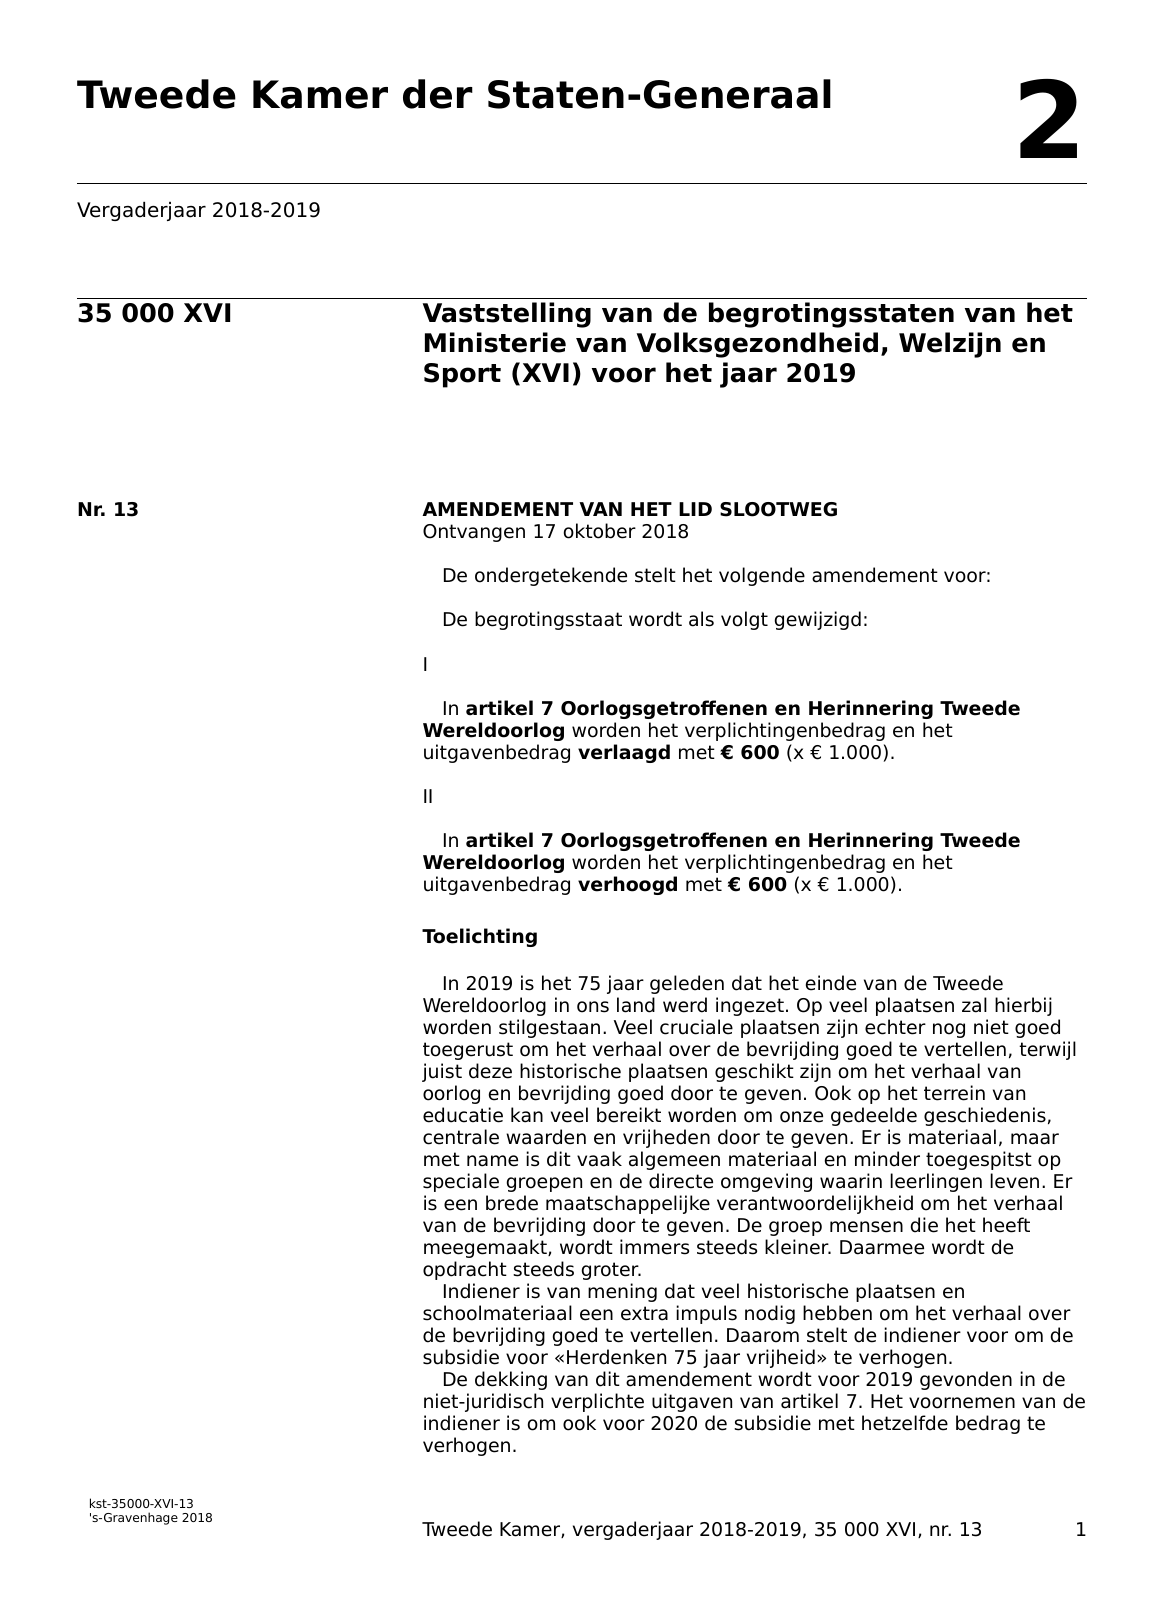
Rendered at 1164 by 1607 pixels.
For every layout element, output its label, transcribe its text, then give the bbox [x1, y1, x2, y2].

text In artikel 7 Oorlogsgetroffenen en Herinnering Tweede Wereldoorlog worden het verplichtingenbedrag en het uitgavenbedrag verlaagd met € 600 (x € 1.000). [422, 698, 1087, 764]
text 's-Gravenhage 2018 [88, 1511, 323, 1525]
subtitle Toelichting [422, 926, 1087, 948]
text kst-35000-XVI-13 [88, 1497, 323, 1511]
text Ontvangen 17 oktober 2018 [422, 521, 1087, 543]
table_header 2 [886, 59, 1087, 183]
subtitle Nr. 13 AMENDEMENT VAN HET LID SLOOTWEG [77, 499, 1087, 521]
text De dekking van dit amendement wordt voor 2019 gevonden in de niet-juridisch verplichte uitgaven van artikel 7. Het voornemen van de indiener is om ook voor 2020 de subsidie met hetzelfde bedrag te verhogen. [422, 1368, 1087, 1456]
text I [422, 653, 1087, 676]
table_header Tweede Kamer der Staten-Generaal [77, 59, 886, 183]
text In 2019 is het 75 jaar geleden dat het einde van de Tweede Wereldoorlog in ons land werd ingezet. Op veel plaatsen zal hierbij worden stilgestaan. Veel cruciale plaatsen zijn echter nog niet goed toegerust om het verhaal over de bevrijding goed te vertellen, terwijl juist deze historische plaatsen geschikt zijn om het verhaal van oorlog en bevrijding goed door te geven. Ook op het terrein van educatie kan veel bereikt worden om onze gedeelde geschiedenis, centrale waarden en vrijheden door te geven. Er is materiaal, maar met name is dit vaak algemeen materiaal en minder toegespitst op speciale groepen en de directe omgeving waarin leerlingen leven. Er is een brede maatschappelijke verantwoordelijkheid om het verhaal van de bevrijding door te geven. De groep mensen die het heeft meegemaakt, wordt immers steeds kleiner. Daarmee wordt de opdracht steeds groter. [422, 973, 1087, 1281]
text Indiener is van mening dat veel historische plaatsen en schoolmateriaal een extra impuls nodig hebben om het verhaal over de bevrijding goed te vertellen. Daarom stelt de indiener voor om de subsidie voor «Herdenken 75 jaar vrijheid» te verhogen. [422, 1281, 1087, 1368]
subtitle 35 000 XVI Vaststelling van de begrotingsstaten van het Ministerie van Volksgezondheid, Welzijn en Sport (XVI) voor het jaar 2019 [77, 299, 1087, 388]
text II [422, 786, 1087, 808]
text In artikel 7 Oorlogsgetroffenen en Herinnering Tweede Wereldoorlog worden het verplichtingenbedrag en het uitgavenbedrag verhoogd met € 600 (x € 1.000). [422, 830, 1087, 896]
text De ondergetekende stelt het volgende amendement voor: [422, 565, 1087, 587]
table_cell Vergaderjaar 2018-2019 [77, 184, 1087, 298]
text De begrotingsstaat wordt als volgt gewijzigd: [422, 609, 1087, 631]
